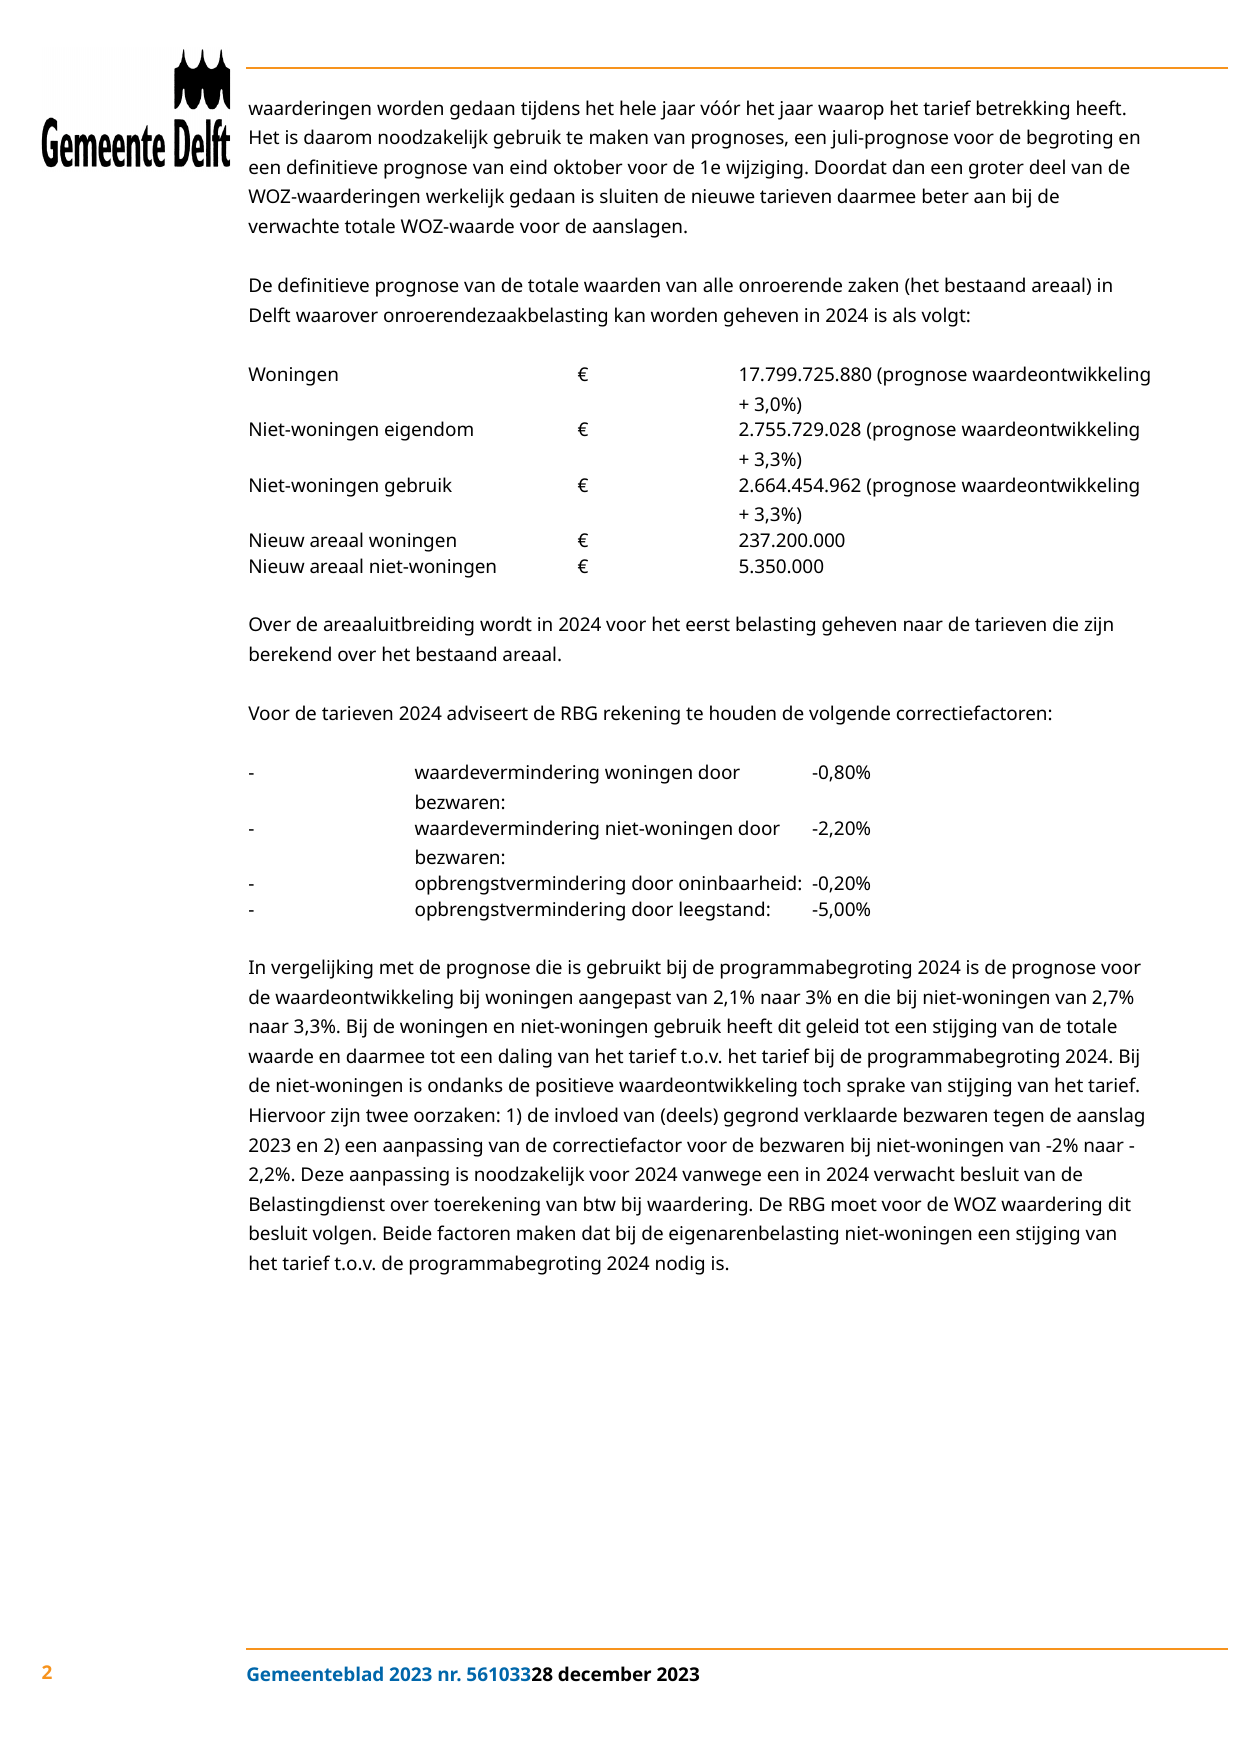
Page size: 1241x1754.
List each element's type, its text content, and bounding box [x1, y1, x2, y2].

table_cell opbrengstvermindering door leegstand: [414, 896, 812, 921]
table_cell € [577, 553, 738, 578]
table_cell Niet-woningen gebruik [248, 472, 577, 527]
table_cell -2,20% [812, 815, 1152, 870]
table_cell € [577, 416, 738, 472]
text In vergelijking met de prognose die is gebruikt bij de programmabegroting 2024 is de prognose voor de waardeontwikkeling bij woningen aangepast van 2,1% naar 3% en die bij niet-woningen van 2,7% naar 3,3%. Bij de woningen en niet-woningen gebruik heeft dit geleid tot een stijging van de totale waarde en daarmee tot een daling van het tarief t.o.v. het tarief bij de programmabegroting 2024. Bij de niet-woningen is ondanks de positieve waardeontwikkeling toch sprake van stijging van het tarief. Hiervoor zijn twee oorzaken: 1) de invloed van (deels) gegrond verklaarde bezwaren tegen de aanslag 2023 en 2) een aanpassing van de correctiefactor voor de bezwaren bij niet-woningen van -2% naar -2,2%. Deze aanpassing is noodzakelijk voor 2024 vanwege een in 2024 verwacht besluit van de Belastingdienst over toerekening van btw bij waardering. De RBG moet voor de WOZ waardering dit besluit volgen. Beide factoren maken dat bij de eigenarenbelasting niet-woningen een stijging van het tarief t.o.v. de programmabegroting 2024 nodig is. [248, 954, 1152, 1276]
table_cell Nieuw areaal woningen [248, 527, 577, 553]
table_cell € [577, 472, 738, 527]
table_cell € [577, 527, 738, 553]
table_header -0,80% [812, 759, 1152, 815]
table_cell - [248, 870, 414, 896]
table_cell Nieuw areaal niet-woningen [248, 553, 577, 578]
text De definitieve prognose van de totale waarden van alle onroerende zaken (het bestaand areaal) in Delft waarover onroerendezaakbelasting kan worden geheven in 2024 is als volgt: [248, 272, 1152, 328]
table_header 17.799.725.880 (prognose waardeontwikkeling + 3,0%) [738, 361, 1152, 416]
picture [41, 47, 231, 172]
table_cell Niet-woningen eigendom [248, 416, 577, 472]
table_cell - [248, 896, 414, 921]
table_cell opbrengstvermindering door oninbaarheid: [414, 870, 812, 896]
text Over de areaaluitbreiding wordt in 2024 voor het eerst belasting geheven naar de tarieven die zijn berekend over het bestaand areaal. [248, 611, 1152, 667]
table_cell -5,00% [812, 896, 1152, 921]
table_header - [248, 759, 414, 815]
table_header waardevermindering woningen door bezwaren: [414, 759, 812, 815]
table_cell 2.755.729.028 (prognose waardeontwikkeling + 3,3%) [738, 416, 1152, 472]
table_cell - [248, 815, 414, 870]
table_cell -0,20% [812, 870, 1152, 896]
text Voor de tarieven 2024 adviseert de RBG rekening te houden de volgende correctiefactoren: [248, 700, 1152, 726]
table_header Woningen [248, 361, 577, 416]
table_cell 5.350.000 [738, 553, 1152, 578]
table_cell 237.200.000 [738, 527, 1152, 553]
text waarderingen worden gedaan tijdens het hele jaar vóór het jaar waarop het tarief betrekking heeft. Het is daarom noodzakelijk gebruik te maken van prognoses, een juli-prognose voor de begroting en een definitieve prognose van eind oktober voor de 1e wijziging. Doordat dan een groter deel van de WOZ-waarderingen werkelijk gedaan is sluiten de nieuwe tarieven daarmee beter aan bij de verwachte totale WOZ-waarde voor de aanslagen. [248, 95, 1152, 239]
table_cell waardevermindering niet-woningen door bezwaren: [414, 815, 812, 870]
table_cell 2.664.454.962 (prognose waardeontwikkeling + 3,3%) [738, 472, 1152, 527]
table_header € [577, 361, 738, 416]
